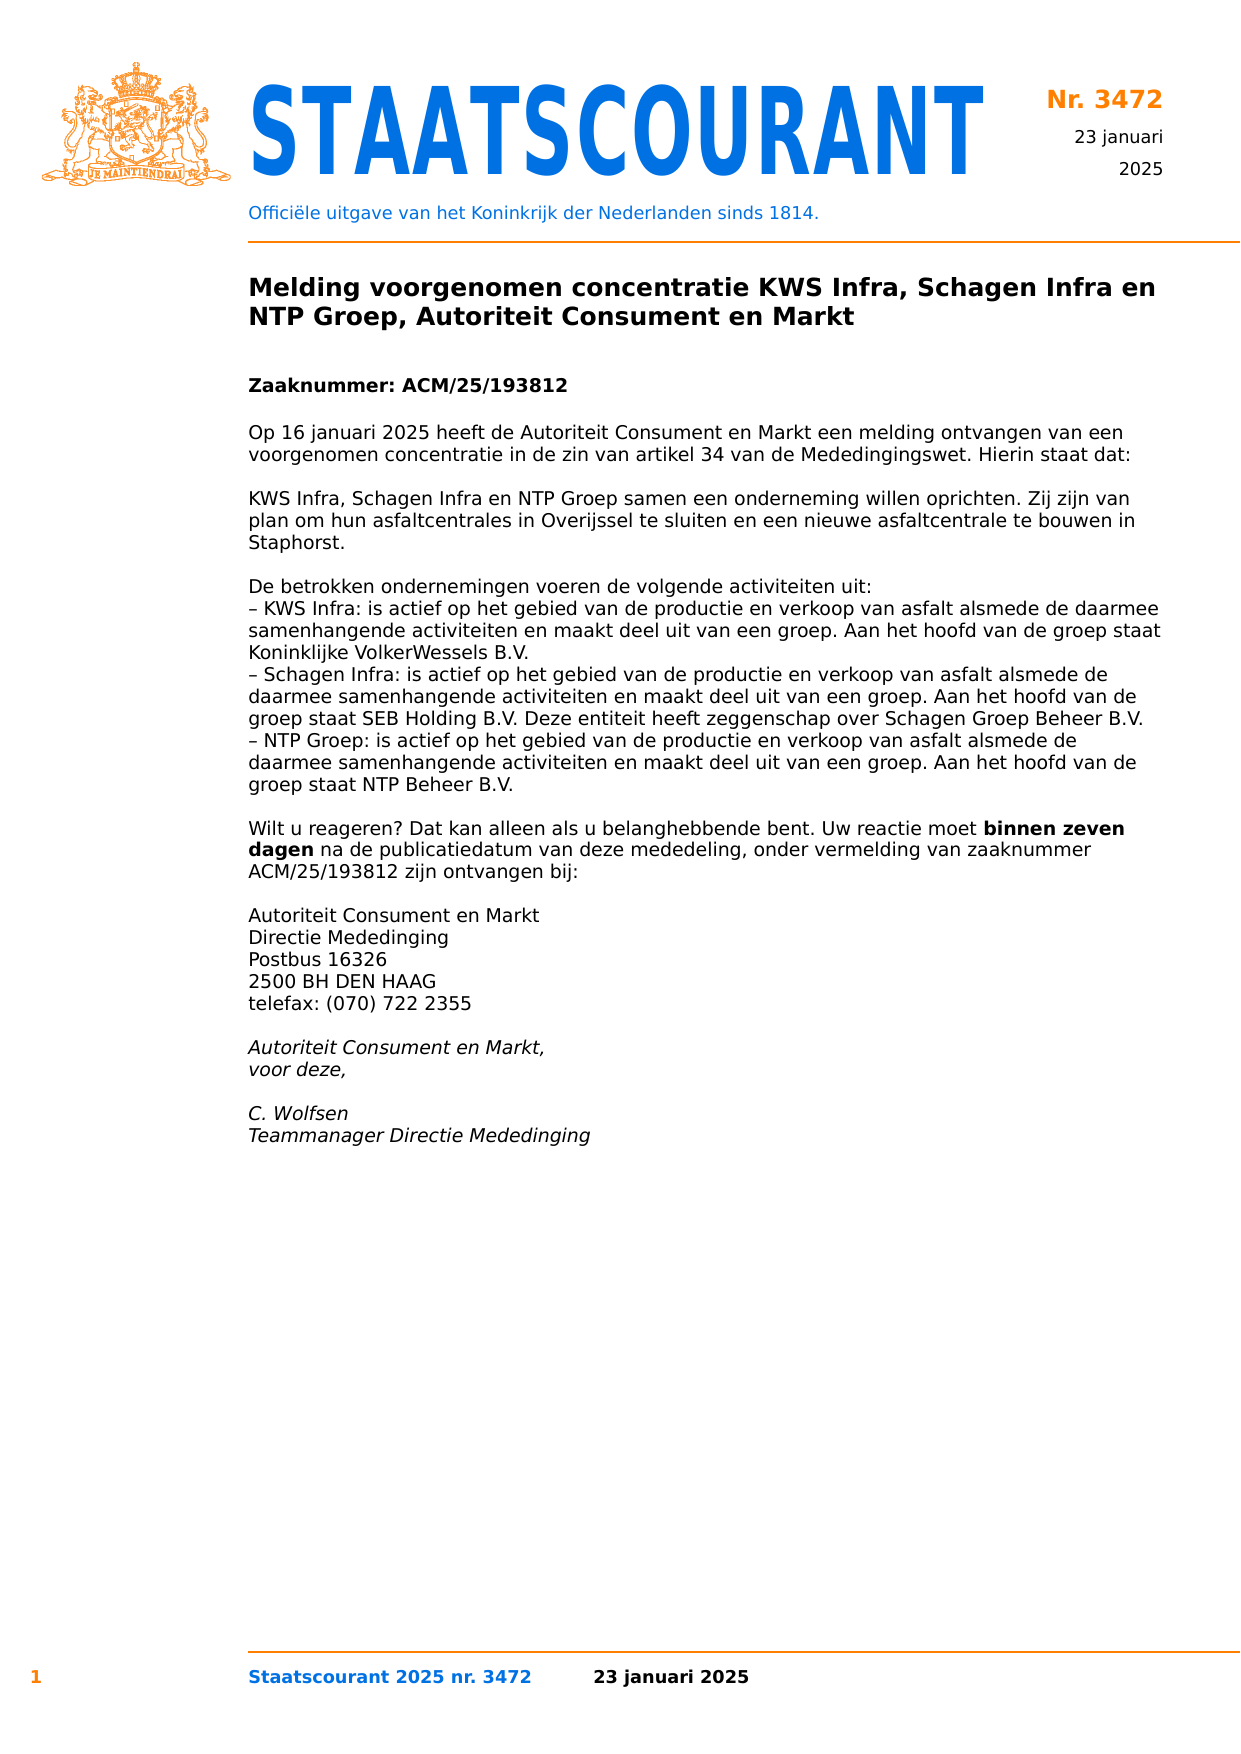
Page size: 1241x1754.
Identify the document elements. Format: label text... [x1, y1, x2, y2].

text 2500 BH DEN HAAG [248, 971, 1163, 993]
text Wilt u reageren? Dat kan alleen als u belanghebbende bent. Uw reactie moet binnen zeven dagen na de publicatiedatum van deze mededeling, onder vermelding van zaaknummer ACM/25/193812 zijn ontvangen bij: [248, 817, 1163, 883]
text Directie Mededinging [248, 927, 1163, 949]
subtitle Melding voorgenomen concentratie KWS Infra, Schagen Infra en NTP Groep, Autoriteit Consument en Markt [248, 273, 1163, 331]
text – NTP Groep: is actief op het gebied van de productie en verkoop van asfalt alsmede de daarmee samenhangende activiteiten en maakt deel uit van een groep. Aan het hoofd van de groep staat NTP Beheer B.V. [248, 729, 1163, 796]
text – Schagen Infra: is actief op het gebied van de productie en verkoop van asfalt alsmede de daarmee samenhangende activiteiten en maakt deel uit van een groep. Aan het hoofd van de groep staat SEB Holding B.V. Deze entiteit heeft zeggenschap over Schagen Groep Beheer B.V. [248, 664, 1163, 729]
subtitle Zaaknummer: ACM/25/193812 [248, 375, 1163, 397]
text De betrokken ondernemingen voeren de volgende activiteiten uit: [248, 576, 1163, 598]
text Autoriteit Consument en Markt, voor deze, C. Wolfsen Teammanager Directie Mededinging [248, 1037, 1163, 1147]
text Postbus 16326 [248, 949, 1163, 971]
table_header STAATSCOURANT [248, 62, 998, 203]
text Autoriteit Consument en Markt [248, 905, 1163, 927]
table_header [25, 62, 248, 241]
text – KWS Infra: is actief op het gebied van de productie en verkoop van asfalt alsmede de daarmee samenhangende activiteiten en maakt deel uit van een groep. Aan het hoofd van de groep staat Koninklijke VolkerWessels B.V. [248, 598, 1163, 664]
picture [41, 62, 231, 186]
table_cell 23 januari [998, 121, 1240, 153]
text Op 16 januari 2025 heeft de Autoriteit Consument en Markt een melding ontvangen van een voorgenomen concentratie in de zin van artikel 34 van de Mededingingswet. Hierin staat dat: [248, 422, 1163, 466]
table_cell Officiële uitgave van het Koninkrijk der Nederlanden sinds 1814. [248, 203, 1240, 241]
text KWS Infra, Schagen Infra en NTP Groep samen een onderneming willen oprichten. Zij zijn van plan om hun asfaltcentrales in Overijssel te sluiten en een nieuwe asfaltcentrale te bouwen in Staphorst. [248, 488, 1163, 554]
text telefax: (070) 722 2355 [248, 993, 1163, 1015]
table_cell 2025 [998, 153, 1240, 203]
table_header Nr. 3472 [998, 62, 1240, 121]
